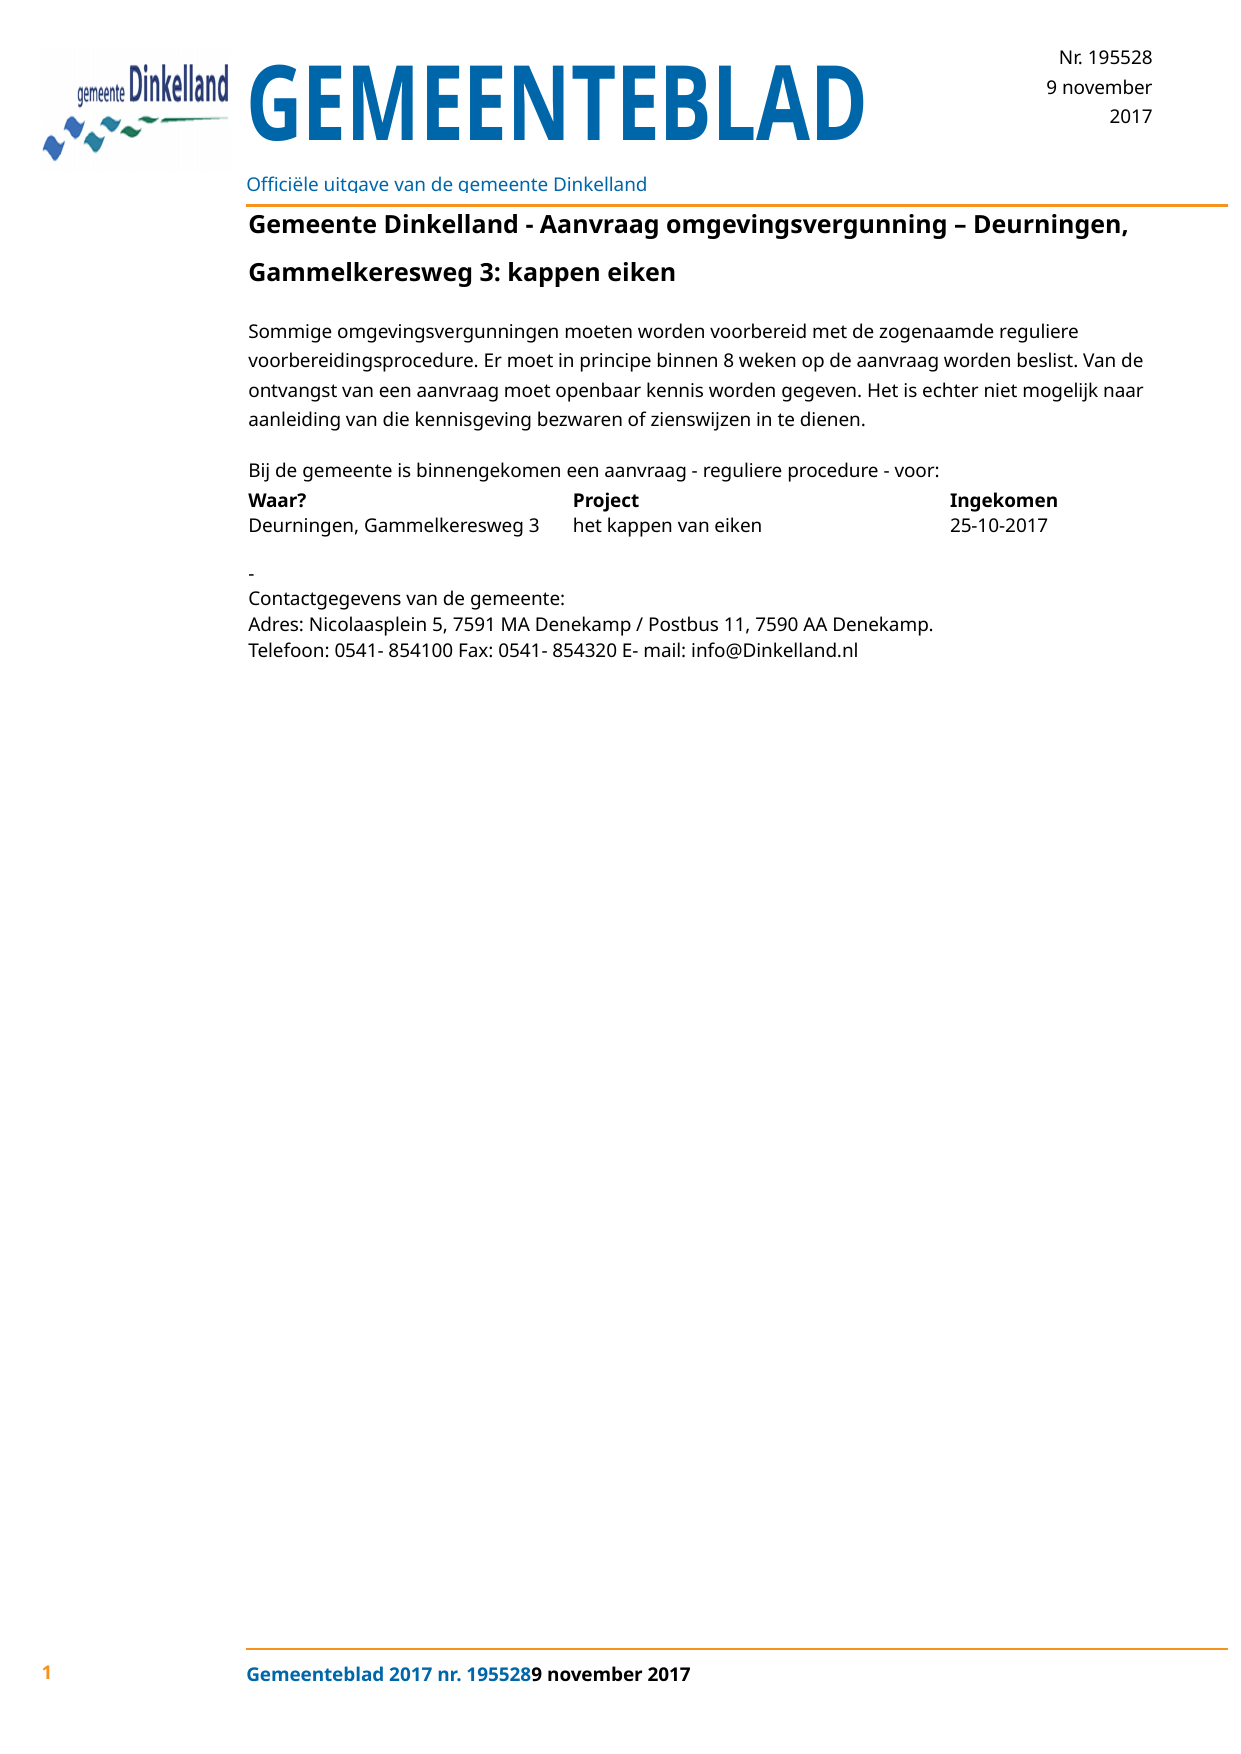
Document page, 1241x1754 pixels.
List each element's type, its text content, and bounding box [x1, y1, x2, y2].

table_cell 25-10-2017 [950, 513, 1152, 538]
text Contactgegevens van de gemeente: [248, 585, 1152, 611]
picture [41, 47, 231, 172]
text Sommige omgevingsvergunningen moeten worden voorbereid met de zogenaamde reguliere voorbereidingsprocedure. Er moet in principe binnen 8 weken op de aanvraag worden beslist. Van de ontvangst van een aanvraag moet openbaar kennis worden gegeven. Het is echter niet mogelijk naar aanleiding van die kennisgeving bezwaren of zienswijzen in te dienen. [248, 318, 1152, 432]
text Telefoon: 0541- 854100 Fax: 0541- 854320 E- mail: info@Dinkelland.nl [248, 637, 1152, 663]
text Bij de gemeente is binnengekomen een aanvraag - reguliere procedure - voor: [248, 457, 1152, 483]
table_header Waar? [248, 487, 573, 512]
table_cell het kappen van eiken [573, 513, 950, 538]
table_header Ingekomen [950, 487, 1152, 512]
text - [248, 560, 1152, 585]
table_header Project [573, 487, 950, 512]
text Adres: Nicolaasplein 5, 7591 MA Denekamp / Postbus 11, 7590 AA Denekamp. [248, 611, 1152, 637]
table_cell Deurningen, Gammelkeresweg 3 [248, 513, 573, 538]
text Gemeente Dinkelland - Aanvraag omgevingsvergunning – Deurningen, Gammelkeresweg 3: kappen eiken [248, 207, 1152, 288]
